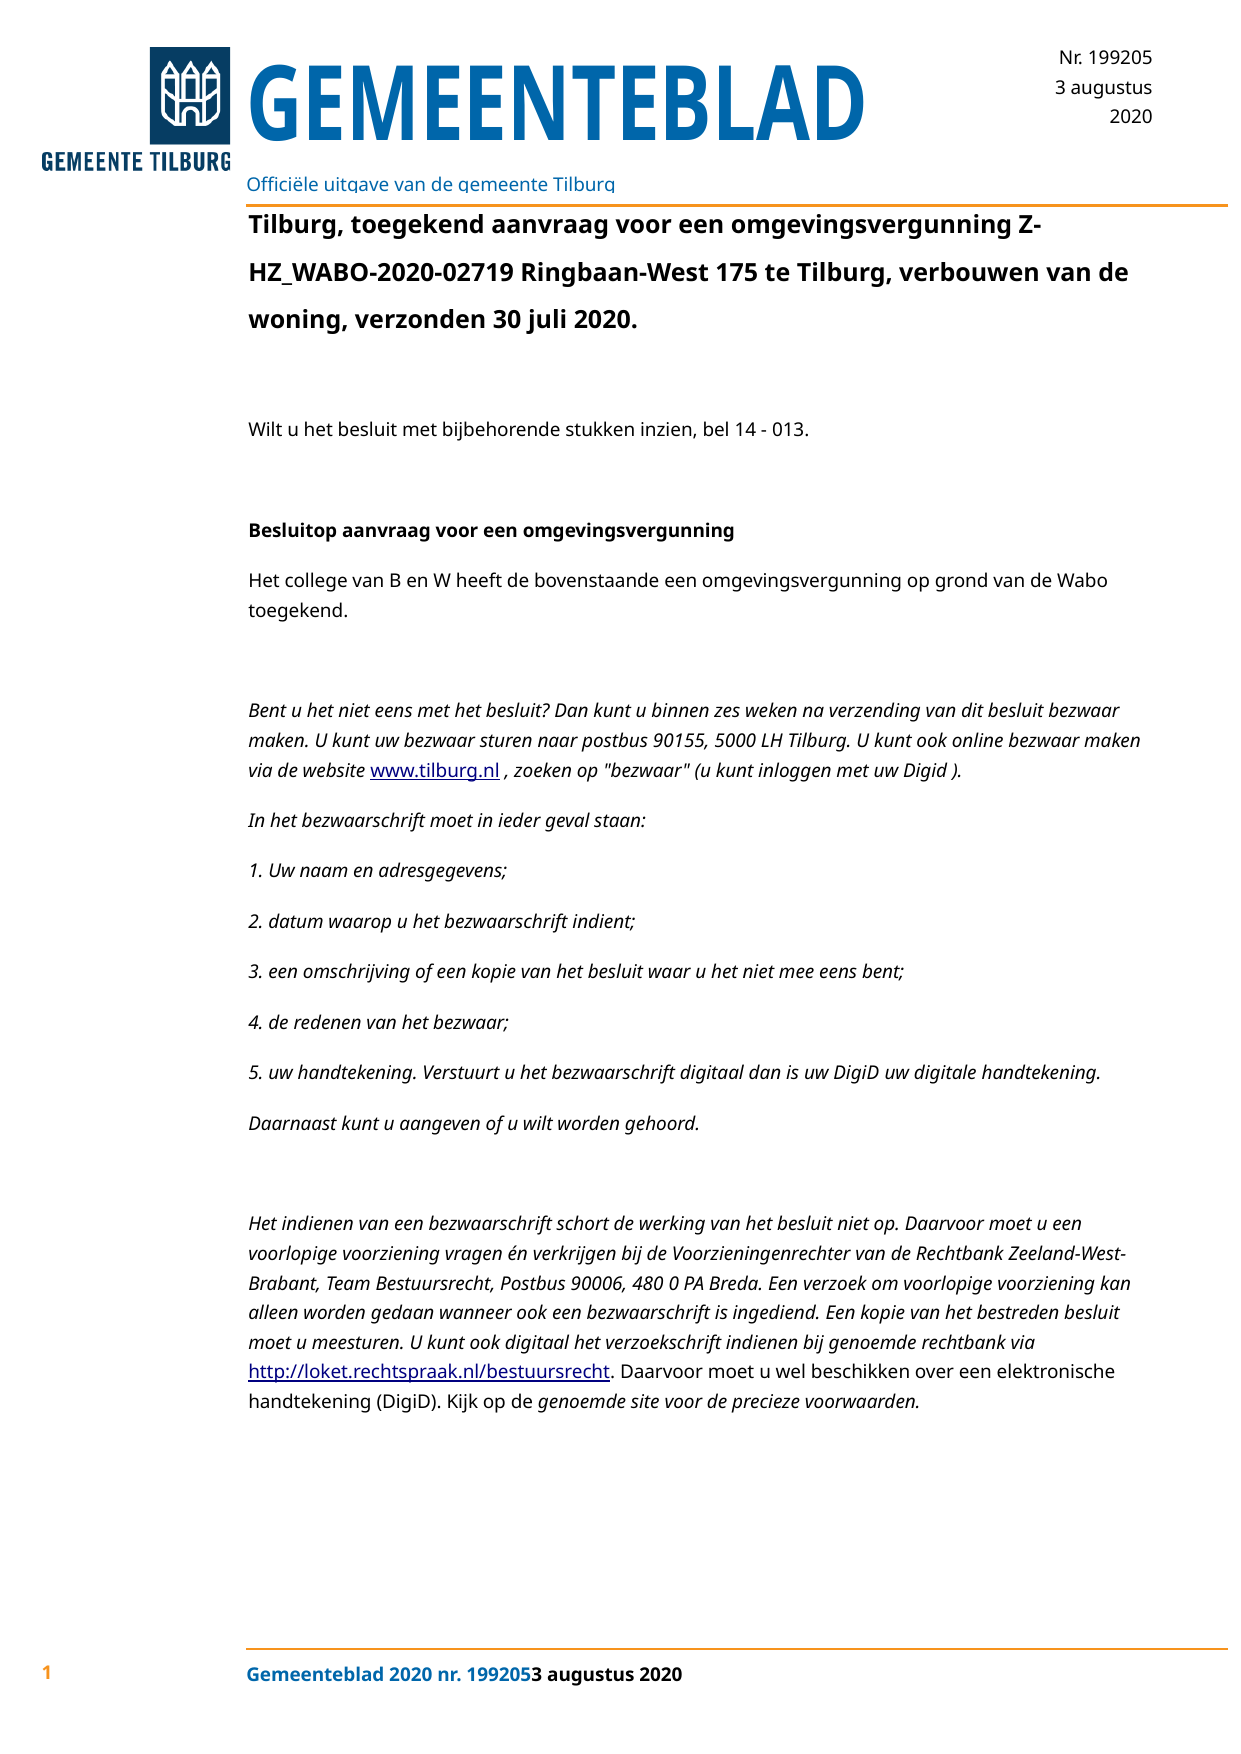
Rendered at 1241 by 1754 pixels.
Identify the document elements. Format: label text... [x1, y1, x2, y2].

text Besluitop aanvraag voor een omgevingsvergunning [248, 517, 1152, 542]
text 3. een omschrijving of een kopie van het besluit waar u het niet mee eens bent; [248, 958, 1152, 984]
text Het college van B en W heeft de bovenstaande een omgevingsvergunning op grond van de Wabo toegekend. [248, 567, 1152, 622]
text Tilburg, toegekend aanvraag voor een omgevingsvergunning Z-HZ_WABO-2020-02719 Ringbaan-West 175 te Tilburg, verbouwen van de woning, verzonden 30 juli 2020. [248, 207, 1152, 336]
text 5. uw handtekening. Verstuurt u het bezwaarschrift digitaal dan is uw DigiD uw digitale handtekening. [248, 1059, 1152, 1085]
text In het bezwaarschrift moet in ieder geval staan: [248, 807, 1152, 833]
text Bent u het niet eens met het besluit? Dan kunt u binnen zes weken na verzending van dit besluit bezwaar maken. U kunt uw bezwaar sturen naar postbus 90155, 5000 LH Tilburg. U kunt ook online bezwaar maken via de website www.tilburg.nl , zoeken op "bezwaar" (u kunt inloggen met uw Digid ). [248, 698, 1152, 782]
text 4. de redenen van het bezwaar; [248, 1009, 1152, 1034]
text Het indienen van een bezwaarschrift schort de werking van het besluit niet op. Daarvoor moet u een voorlopige voorziening vragen én verkrijgen bij de Voorzieningenrechter van de Rechtbank Zeeland-West-Brabant, Team Bestuursrecht, Postbus 90006, 480 0 PA Breda. Een verzoek om voorlopige voorziening kan alleen worden gedaan wanneer ook een bezwaarschrift is ingediend. Een kopie van het bestreden besluit moet u meesturen. U kunt ook digitaal het verzoekschrift indienen bij genoemde rechtbank via http://loket.rechtspraak.nl/bestuursrecht. Daarvoor moet u wel beschikken over een elektronische handtekening (DigiD). Kijk op de genoemde site voor de precieze voorwaarden. [248, 1211, 1152, 1414]
text 1. Uw naam en adresgegevens; [248, 858, 1152, 883]
text Daarnaast kunt u aangeven of u wilt worden gehoord. [248, 1110, 1152, 1135]
text Wilt u het besluit met bijbehorende stukken inzien, bel 14 - 013. [248, 416, 1152, 442]
text 2. datum waarop u het bezwaarschrift indient; [248, 908, 1152, 934]
picture [41, 47, 231, 172]
